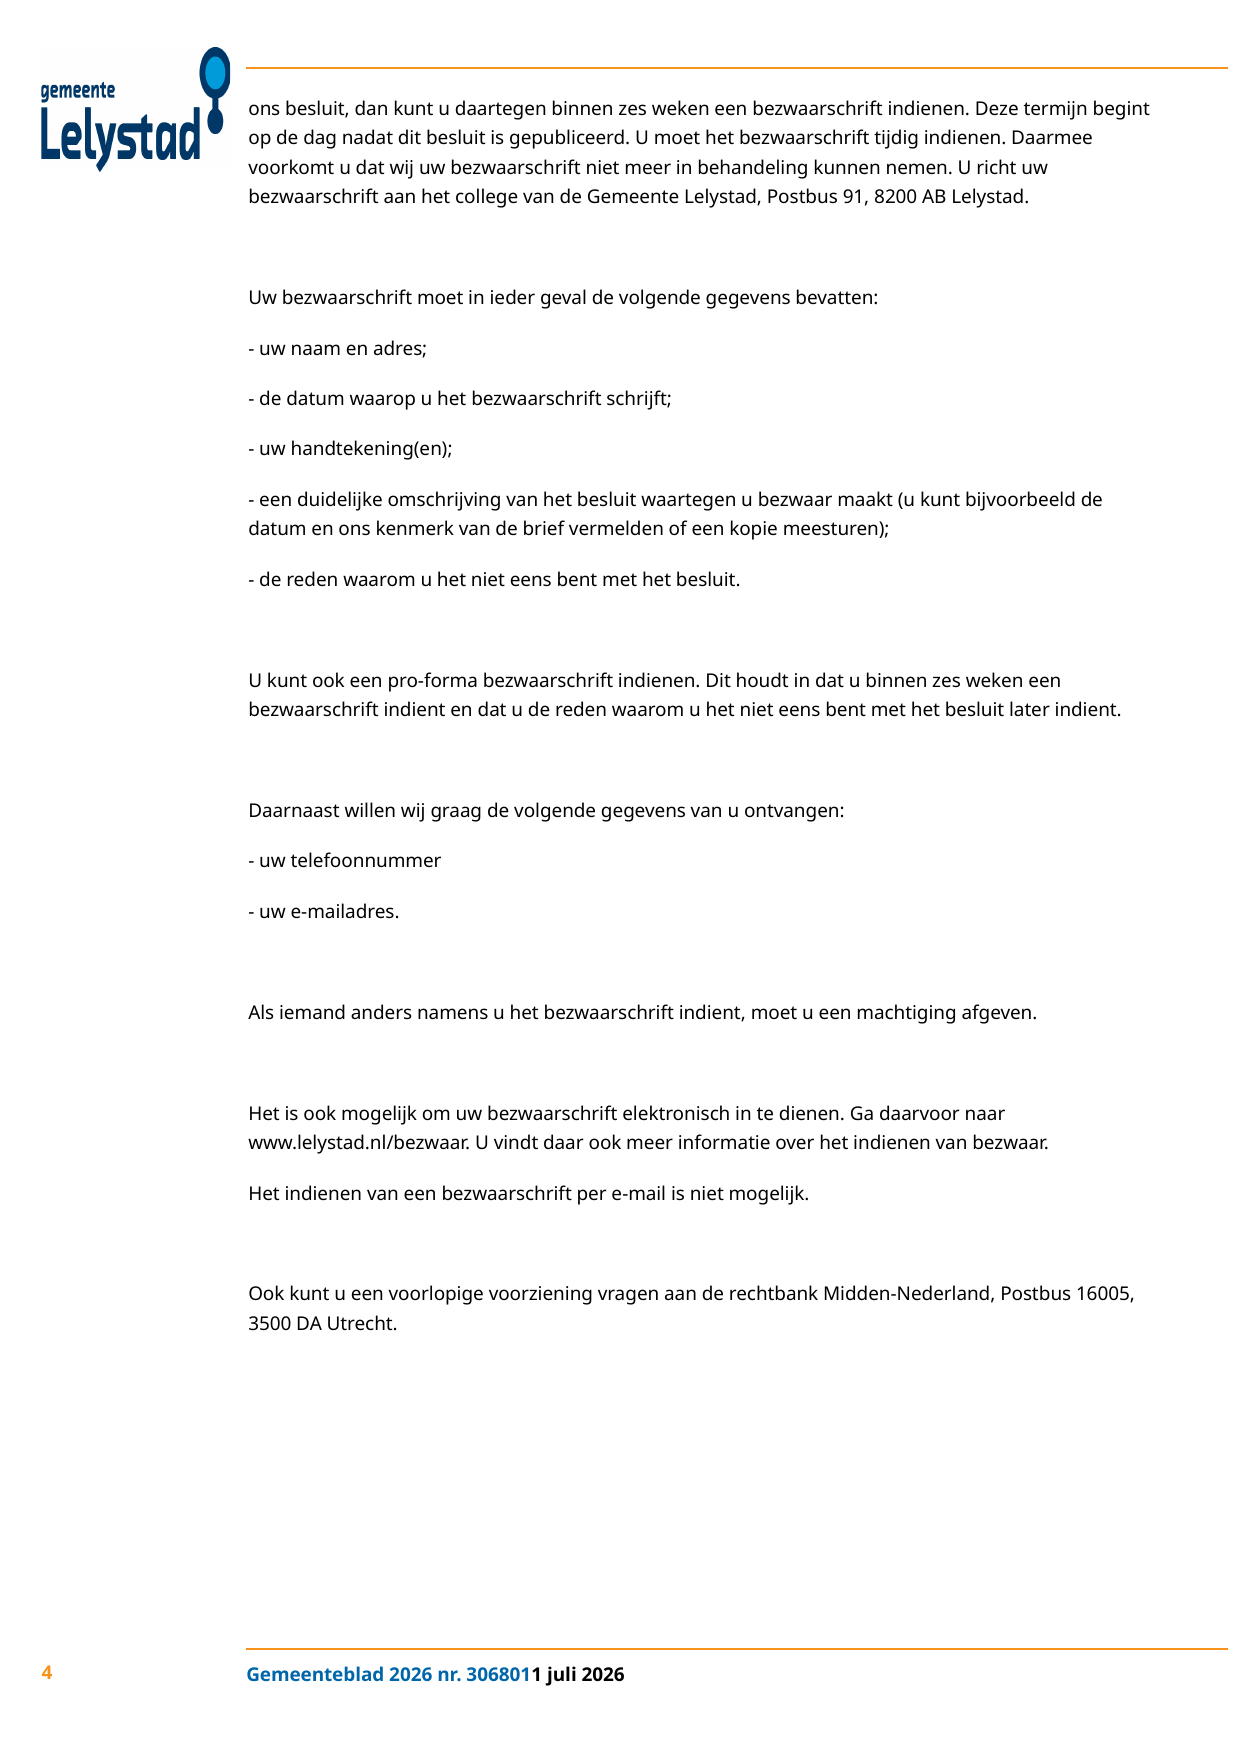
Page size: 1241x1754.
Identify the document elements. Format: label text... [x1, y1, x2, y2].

text ons besluit, dan kunt u daartegen binnen zes weken een bezwaarschrift indienen. Deze termijn begint op de dag nadat dit besluit is gepubliceerd. U moet het bezwaarschrift tijdig indienen. Daarmee voorkomt u dat wij uw bezwaarschrift niet meer in behandeling kunnen nemen. U richt uw bezwaarschrift aan het college van de Gemeente Lelystad, Postbus 91, 8200 AB Lelystad. [248, 95, 1152, 209]
text - de reden waarom u het niet eens bent met het besluit. [248, 566, 1152, 592]
text Als iemand anders namens u het bezwaarschrift indient, moet u een machtiging afgeven. [248, 999, 1152, 1025]
text - een duidelijke omschrijving van het besluit waartegen u bezwaar maakt (u kunt bijvoorbeeld de datum en ons kenmerk van de brief vermelden of een kopie meesturen); [248, 486, 1152, 541]
text Uw bezwaarschrift moet in ieder geval de volgende gegevens bevatten: [248, 284, 1152, 310]
text Ook kunt u een voorlopige voorziening vragen aan de rechtbank Midden-Nederland, Postbus 16005, 3500 DA Utrecht. [248, 1281, 1152, 1336]
text Daarnaast willen wij graag de volgende gegevens van u ontvangen: [248, 797, 1152, 823]
text - uw naam en adres; [248, 335, 1152, 361]
text Het indienen van een bezwaarschrift per e-mail is niet mogelijk. [248, 1180, 1152, 1206]
text U kunt ook een pro-forma bezwaarschrift indienen. Dit houdt in dat u binnen zes weken een bezwaarschrift indient en dat u de reden waarom u het niet eens bent met het besluit later indient. [248, 667, 1152, 722]
text Het is ook mogelijk om uw bezwaarschrift elektronisch in te dienen. Ga daarvoor naar www.lelystad.nl/bezwaar. U vindt daar ook meer informatie over het indienen van bezwaar. [248, 1100, 1152, 1155]
text - uw e-mailadres. [248, 898, 1152, 924]
text - de datum waarop u het bezwaarschrift schrijft; [248, 385, 1152, 411]
text - uw handtekening(en); [248, 436, 1152, 461]
text - uw telefoonnummer [248, 848, 1152, 873]
picture [41, 47, 231, 172]
